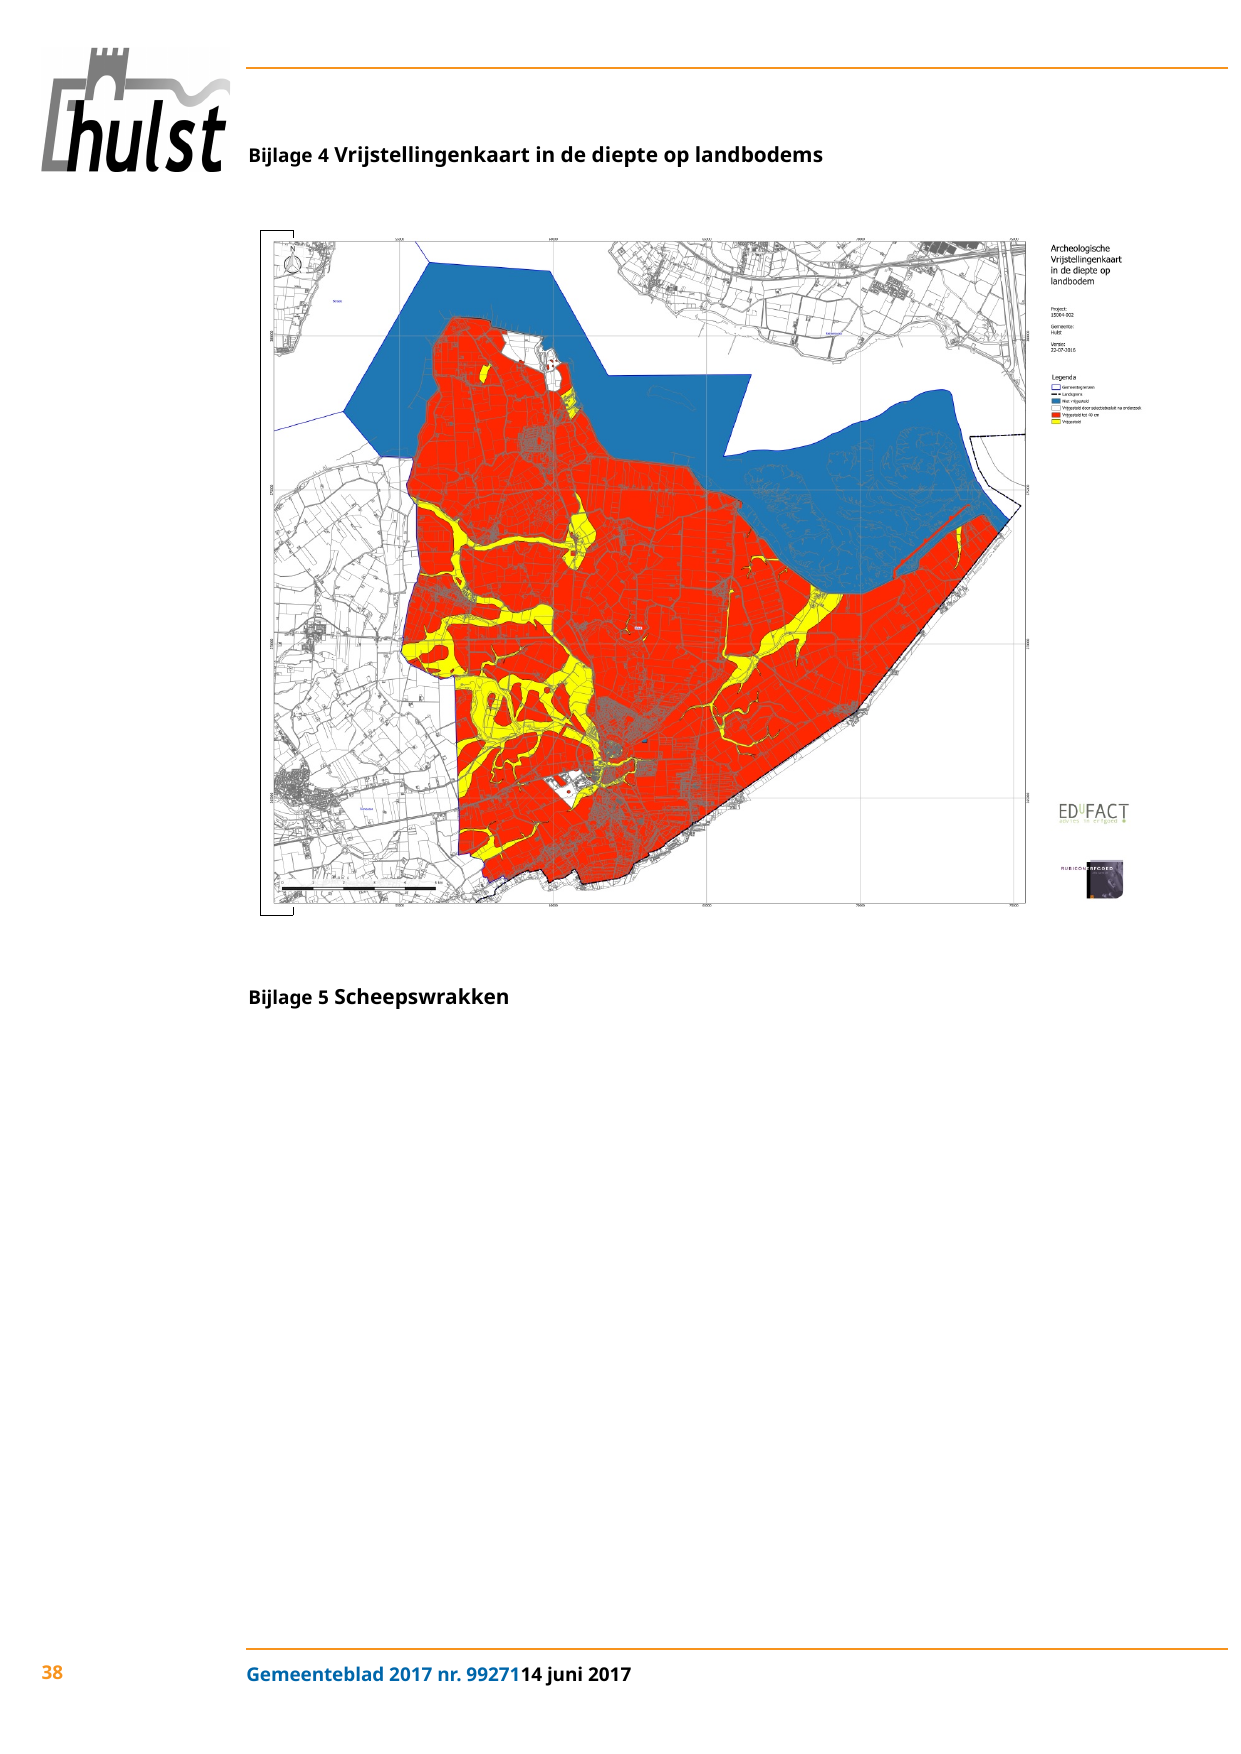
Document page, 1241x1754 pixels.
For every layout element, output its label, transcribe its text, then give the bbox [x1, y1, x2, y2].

text Bijlage 5 Scheepswrakken [248, 982, 1152, 1011]
text Bijlage 4 Vrijstellingenkaart in de diepte op landbodems [248, 140, 1152, 169]
picture [268, 238, 1149, 907]
picture [41, 47, 231, 172]
